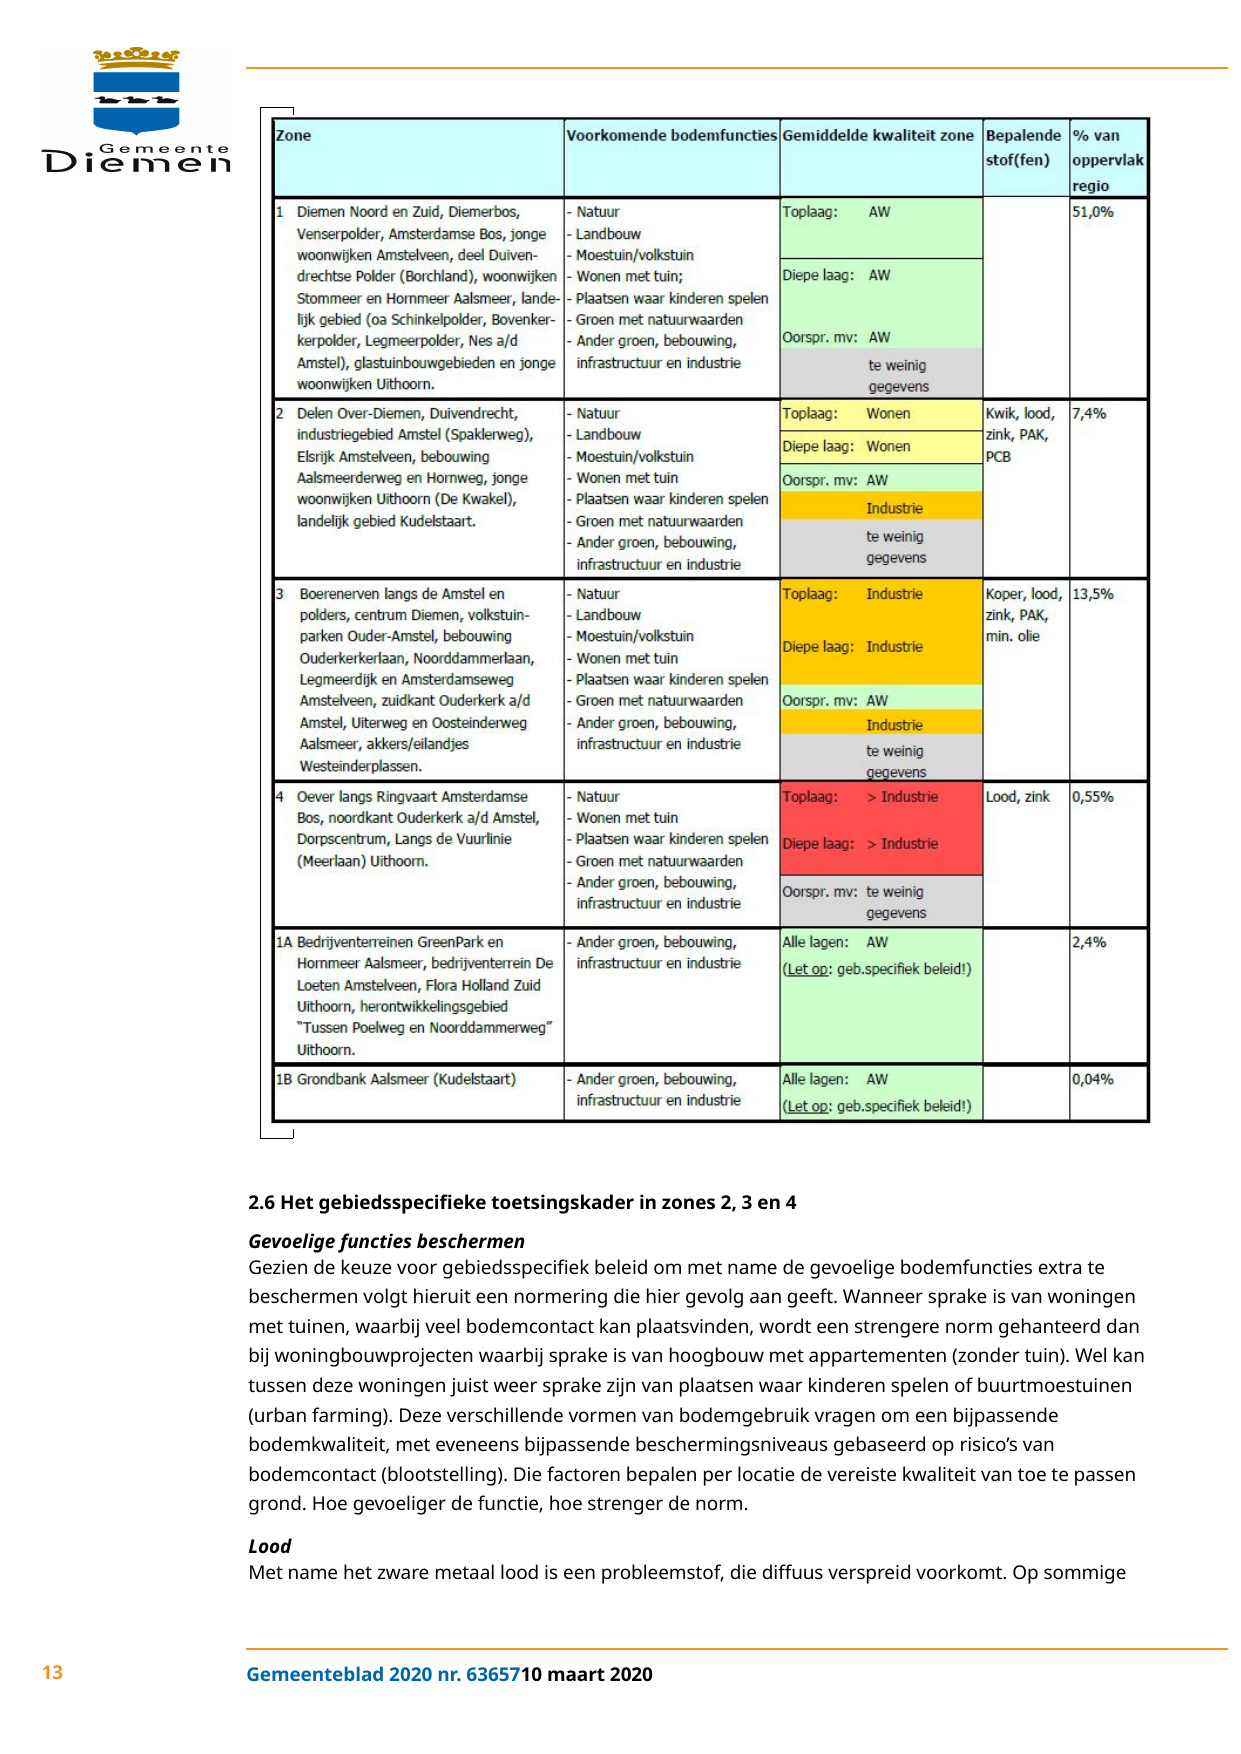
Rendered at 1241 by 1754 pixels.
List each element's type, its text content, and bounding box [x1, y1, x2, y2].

text Met name het zware metaal lood is een probleemstof, die diffuus verspreid voorkomt. Op sommige [248, 1559, 1152, 1585]
picture [268, 115, 1155, 1129]
text 2.6 Het gebiedsspecifieke toetsingskader in zones 2, 3 en 4 [248, 1189, 1152, 1215]
text Gevoelige functies beschermen [248, 1228, 1152, 1254]
text Gezien de keuze voor gebiedsspecifiek beleid om met name de gevoelige bodemfuncties extra te beschermen volgt hieruit een normering die hier gevolg aan geeft. Wanneer sprake is van woningen met tuinen, waarbij veel bodemcontact kan plaatsvinden, wordt een strengere norm gehanteerd dan bij woningbouwprojecten waarbij sprake is van hoogbouw met appartementen (zonder tuin). Wel kan tussen deze woningen juist weer sprake zijn van plaatsen waar kinderen spelen of buurtmoestuinen (urban farming). Deze verschillende vormen van bodemgebruik vragen om een bijpassende bodemkwaliteit, met eveneens bijpassende beschermingsniveaus gebaseerd op risico’s van bodemcontact (blootstelling). Die factoren bepalen per locatie de vereiste kwaliteit van toe te passen grond. Hoe gevoeliger de functie, hoe strenger de norm. [248, 1254, 1152, 1516]
text Lood [248, 1534, 1152, 1559]
picture [41, 47, 231, 172]
